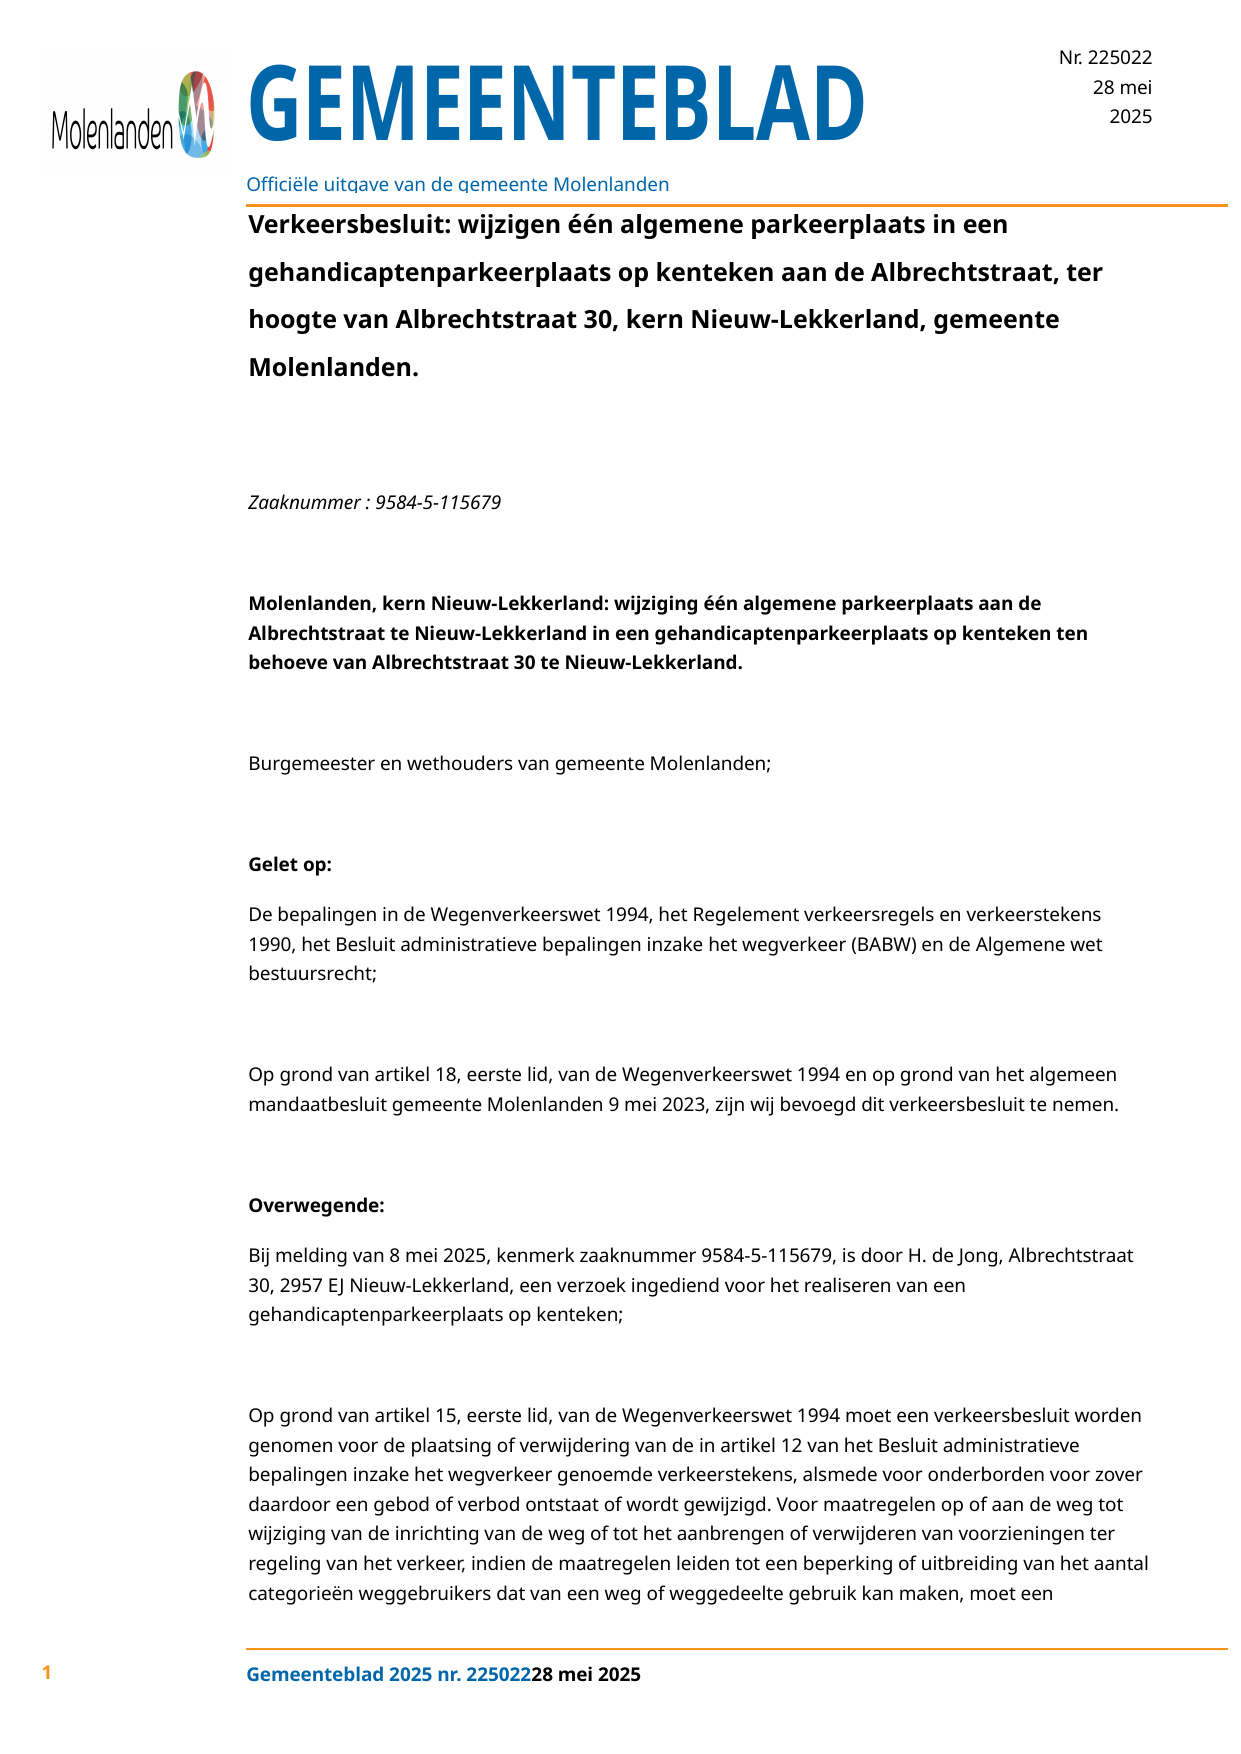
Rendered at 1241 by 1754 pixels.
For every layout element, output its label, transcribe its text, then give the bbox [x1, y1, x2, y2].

text Op grond van artikel 18, eerste lid, van de Wegenverkeerswet 1994 en op grond van het algemeen mandaatbesluit gemeente Molenlanden 9 mei 2023, zijn wij bevoegd dit verkeersbesluit te nemen. [248, 1061, 1152, 1117]
text Burgemeester en wethouders van gemeente Molenlanden; [248, 750, 1152, 776]
text Bij melding van 8 mei 2025, kenmerk zaaknummer 9584-5-115679, is door H. de Jong, Albrechtstraat 30, 2957 EJ Nieuw-Lekkerland, een verzoek ingediend voor het realiseren van een gehandicaptenparkeerplaats op kenteken; [248, 1242, 1152, 1327]
text Gelet op: [248, 851, 1152, 877]
text Molenlanden, kern Nieuw-Lekkerland: wijziging één algemene parkeerplaats aan de Albrechtstraat te Nieuw-Lekkerland in een gehandicaptenparkeerplaats op kenteken ten behoeve van Albrechtstraat 30 te Nieuw-Lekkerland. [248, 590, 1152, 675]
text Zaaknummer : 9584-5-115679 [248, 489, 1152, 515]
text Op grond van artikel 15, eerste lid, van de Wegenverkeerswet 1994 moet een verkeersbesluit worden genomen voor de plaatsing of verwijdering van de in artikel 12 van het Besluit administratieve bepalingen inzake het wegverkeer genoemde verkeerstekens, alsmede voor onderborden voor zover daardoor een gebod of verbod ontstaat of wordt gewijzigd. Voor maatregelen op of aan de weg tot wijziging van de inrichting van de weg of tot het aanbrengen of verwijderen van voorzieningen ter regeling van het verkeer, indien de maatregelen leiden tot een beperking of uitbreiding van het aantal categorieën weggebruikers dat van een weg of weggedeelte gebruik kan maken, moet een [248, 1402, 1152, 1605]
text Verkeersbesluit: wijzigen één algemene parkeerplaats in een gehandicaptenparkeerplaats op kenteken aan de Albrechtstraat, ter hoogte van Albrechtstraat 30, kern Nieuw-Lekkerland, gemeente Molenlanden. [248, 207, 1152, 384]
picture [41, 47, 231, 172]
text Overwegende: [248, 1192, 1152, 1217]
text De bepalingen in de Wegenverkeerswet 1994, het Regelement verkeersregels en verkeerstekens 1990, het Besluit administratieve bepalingen inzake het wegverkeer (BABW) en de Algemene wet bestuursrecht; [248, 901, 1152, 986]
